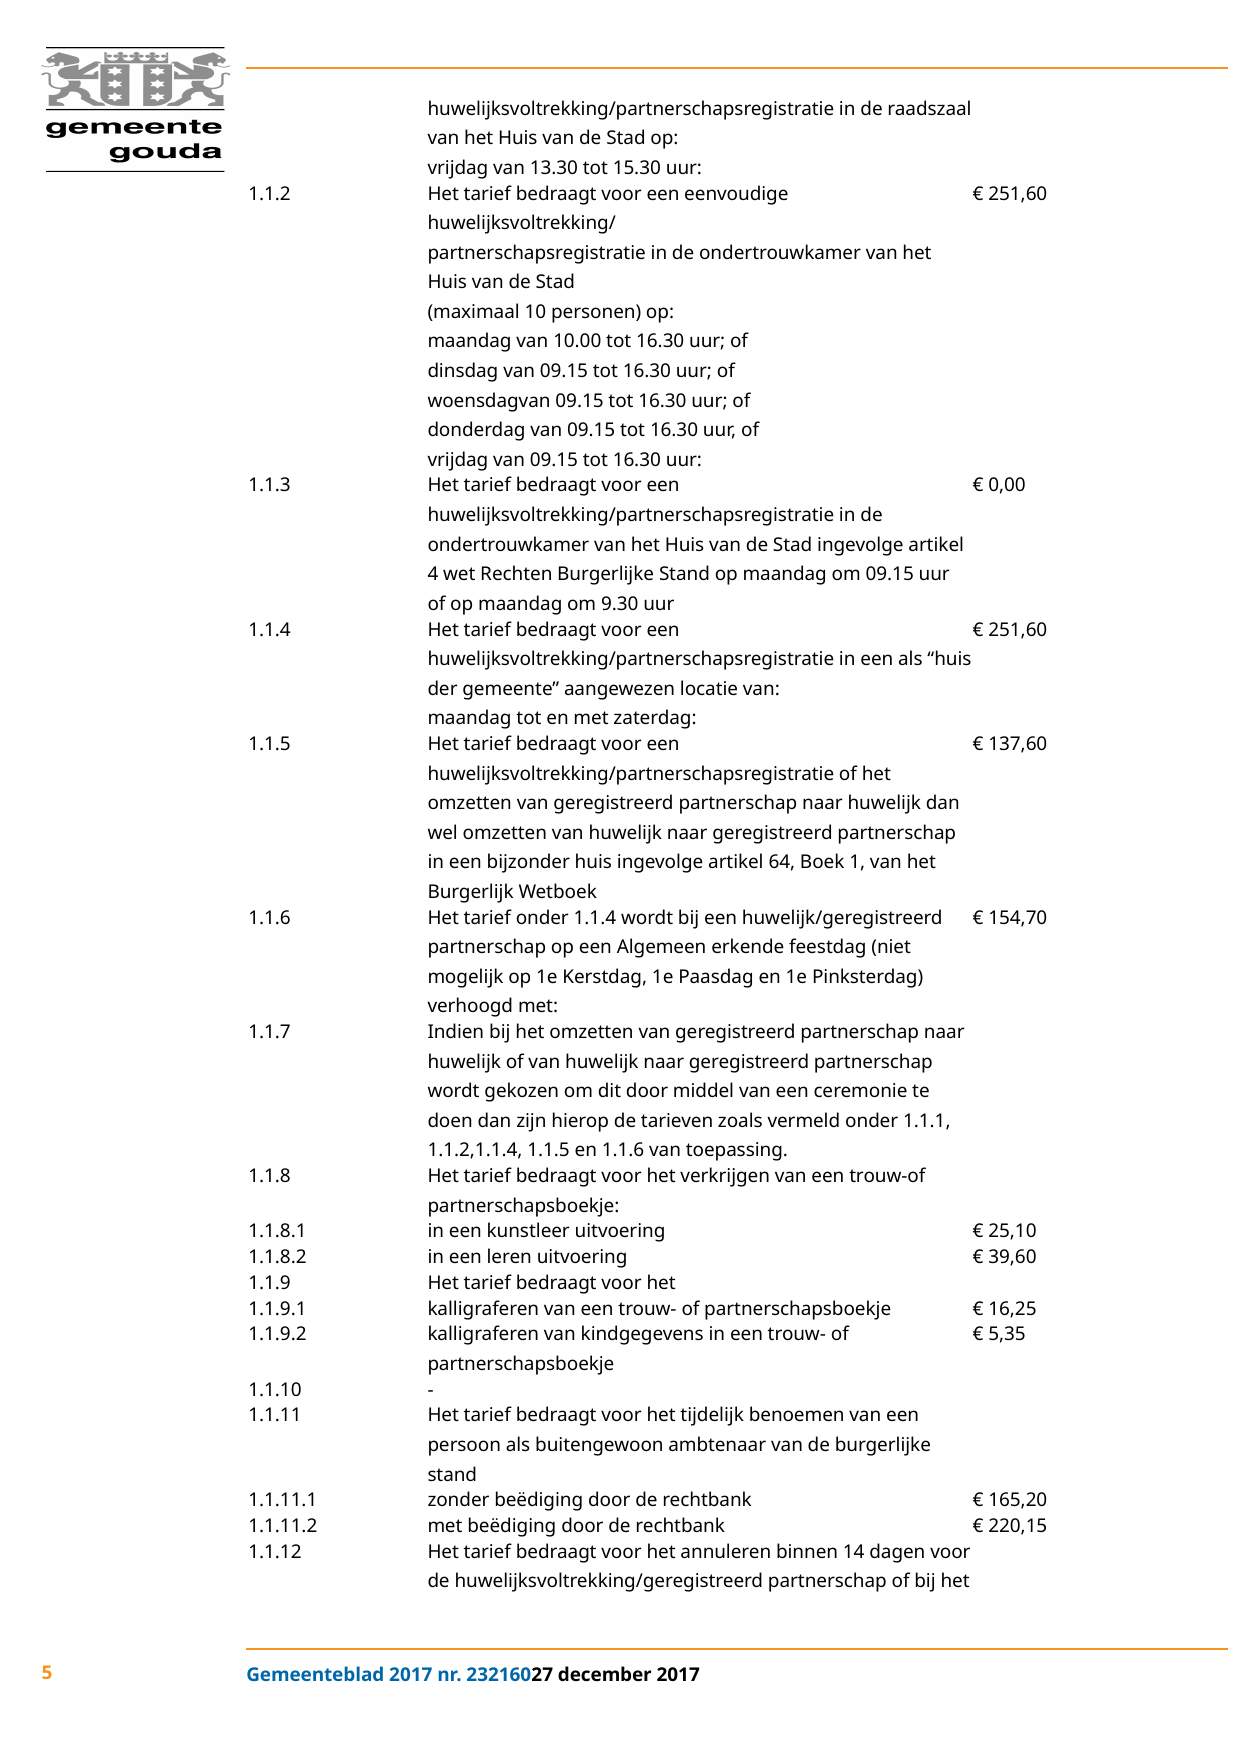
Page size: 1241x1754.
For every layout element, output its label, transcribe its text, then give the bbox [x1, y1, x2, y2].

table_cell [973, 1402, 1152, 1487]
table_cell Het tarief bedraagt voor het [427, 1269, 972, 1295]
table_cell 1.1.5 [248, 730, 427, 904]
table_cell 1.1.11.1 [248, 1487, 427, 1512]
table_cell [973, 1538, 1152, 1593]
table_cell 1.1.9.2 [248, 1321, 427, 1376]
table_cell € 5,35 [973, 1321, 1152, 1376]
table_cell € 154,70 [973, 904, 1152, 1018]
table_cell - [427, 1376, 972, 1402]
table_cell € 137,60 [973, 730, 1152, 904]
table_cell 1.1.8 [248, 1163, 427, 1218]
table_cell Het tarief bedraagt voor een eenvoudige huwelijksvoltrekking/ partnerschapsregistratie in de ondertrouwkamer van het Huis van de Stad (maximaal 10 personen) op: maandag van 10.00 tot 16.30 uur; of dinsdag van 09.15 tot 16.30 uur; of woensdagvan 09.15 tot 16.30 uur; of donderdag van 09.15 tot 16.30 uur, of vrijdag van 09.15 tot 16.30 uur: [427, 180, 972, 472]
table_cell € 16,25 [973, 1295, 1152, 1321]
table_cell Het tarief onder 1.1.4 wordt bij een huwelijk/geregistreerd partnerschap op een Algemeen erkende feestdag (niet mogelijk op 1e Kerstdag, 1e Paasdag en 1e Pinksterdag) verhoogd met: [427, 904, 972, 1018]
table_cell met beëdiging door de rechtbank [427, 1512, 972, 1538]
table_cell 1.1.3 [248, 472, 427, 616]
table_cell 1.1.4 [248, 616, 427, 730]
table_cell 1.1.8.2 [248, 1244, 427, 1269]
table_cell € 220,15 [973, 1512, 1152, 1538]
table_cell [973, 1376, 1152, 1402]
table_cell Het tarief bedraagt voor het annuleren binnen 14 dagen voor de huwelijksvoltrekking/geregistreerd partnerschap of bij het [427, 1538, 972, 1593]
table_cell € 165,20 [973, 1487, 1152, 1512]
table_cell in een leren uitvoering [427, 1244, 972, 1269]
table_cell [973, 1163, 1152, 1218]
table_cell Het tarief bedraagt voor een huwelijksvoltrekking/partnerschapsregistratie in een als “huis der gemeente” aangewezen locatie van: maandag tot en met zaterdag: [427, 616, 972, 730]
table_cell Het tarief bedraagt voor een huwelijksvoltrekking/partnerschapsregistratie of het omzetten van geregistreerd partnerschap naar huwelijk dan wel omzetten van huwelijk naar geregistreerd partnerschap in een bijzonder huis ingevolge artikel 64, Boek 1, van het Burgerlijk Wetboek [427, 730, 972, 904]
table_cell Het tarief bedraagt voor het verkrijgen van een trouw-of partnerschapsboekje: [427, 1163, 972, 1218]
table_cell 1.1.8.1 [248, 1218, 427, 1243]
table_cell 1.1.7 [248, 1018, 427, 1162]
table_cell 1.1.6 [248, 904, 427, 1018]
table_cell 1.1.11.2 [248, 1512, 427, 1538]
table_cell zonder beëdiging door de rechtbank [427, 1487, 972, 1512]
table_cell € 0,00 [973, 472, 1152, 616]
table_cell Indien bij het omzetten van geregistreerd partnerschap naar huwelijk of van huwelijk naar geregistreerd partnerschap wordt gekozen om dit door middel van een ceremonie te doen dan zijn hierop de tarieven zoals vermeld onder 1.1.1, 1.1.2,1.1.4, 1.1.5 en 1.1.6 van toepassing. [427, 1018, 972, 1162]
table_cell kalligraferen van een trouw- of partnerschapsboekje [427, 1295, 972, 1321]
table_cell € 39,60 [973, 1244, 1152, 1269]
table_cell € 251,60 [973, 180, 1152, 472]
table_header huwelijksvoltrekking/partnerschapsregistratie in de raadszaal van het Huis van de Stad op: vrijdag van 13.30 tot 15.30 uur: [427, 95, 972, 180]
table_cell 1.1.10 [248, 1376, 427, 1402]
table_cell 1.1.11 [248, 1402, 427, 1487]
table_header [248, 95, 427, 180]
table_cell [973, 1269, 1152, 1295]
table_cell 1.1.12 [248, 1538, 427, 1593]
table_cell kalligraferen van kindgegevens in een trouw- of partnerschapsboekje [427, 1321, 972, 1376]
table_cell [973, 1018, 1152, 1162]
table_cell in een kunstleer uitvoering [427, 1218, 972, 1243]
table_cell 1.1.2 [248, 180, 427, 472]
table_cell 1.1.9.1 [248, 1295, 427, 1321]
picture [41, 47, 231, 172]
table_cell 1.1.9 [248, 1269, 427, 1295]
table_header [973, 95, 1152, 180]
table_cell € 25,10 [973, 1218, 1152, 1243]
table_cell Het tarief bedraagt voor een huwelijksvoltrekking/partnerschapsregistratie in de ondertrouwkamer van het Huis van de Stad ingevolge artikel 4 wet Rechten Burgerlijke Stand op maandag om 09.15 uur of op maandag om 9.30 uur [427, 472, 972, 616]
table_cell Het tarief bedraagt voor het tijdelijk benoemen van een persoon als buitengewoon ambtenaar van de burgerlijke stand [427, 1402, 972, 1487]
table_cell € 251,60 [973, 616, 1152, 730]
